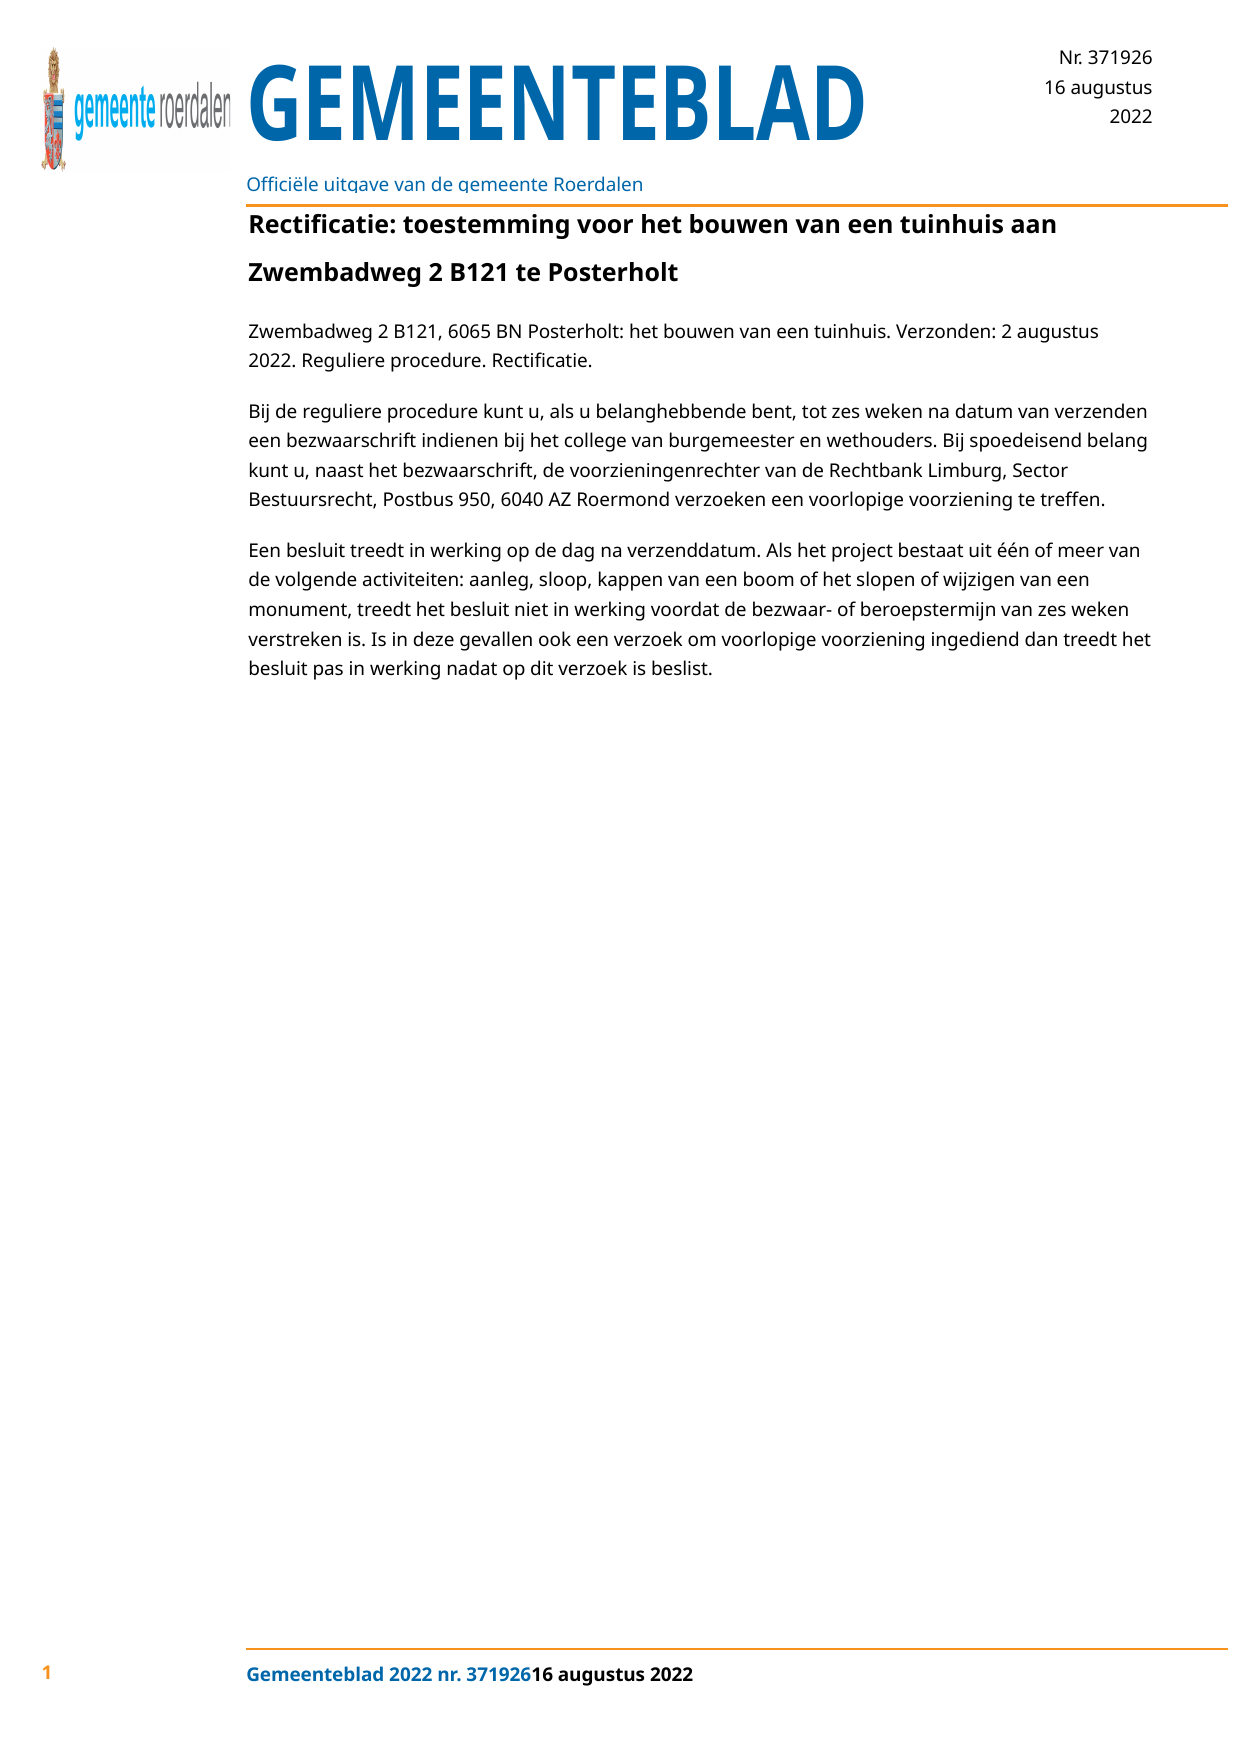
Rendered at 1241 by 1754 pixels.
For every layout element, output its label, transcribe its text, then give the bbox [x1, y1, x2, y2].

text Bij de reguliere procedure kunt u, als u belanghebbende bent, tot zes weken na datum van verzenden een bezwaarschrift indienen bij het college van burgemeester en wethouders. Bij spoedeisend belang kunt u, naast het bezwaarschrift, de voorzieningenrechter van de Rechtbank Limburg, Sector Bestuursrecht, Postbus 950, 6040 AZ Roermond verzoeken een voorlopige voorziening te treffen. [248, 398, 1152, 512]
text Zwembadweg 2 B121, 6065 BN Posterholt: het bouwen van een tuinhuis. Verzonden: 2 augustus 2022. Reguliere procedure. Rectificatie. [248, 318, 1152, 373]
text Rectificatie: toestemming voor het bouwen van een tuinhuis aan Zwembadweg 2 B121 te Posterholt [248, 207, 1152, 288]
picture [41, 47, 231, 172]
text Een besluit treedt in werking op de dag na verzenddatum. Als het project bestaat uit één of meer van de volgende activiteiten: aanleg, sloop, kappen van een boom of het slopen of wijzigen van een monument, treedt het besluit niet in werking voordat de bezwaar- of beroepstermijn van zes weken verstreken is. Is in deze gevallen ook een verzoek om voorlopige voorziening ingediend dan treedt het besluit pas in werking nadat op dit verzoek is beslist. [248, 537, 1152, 681]
